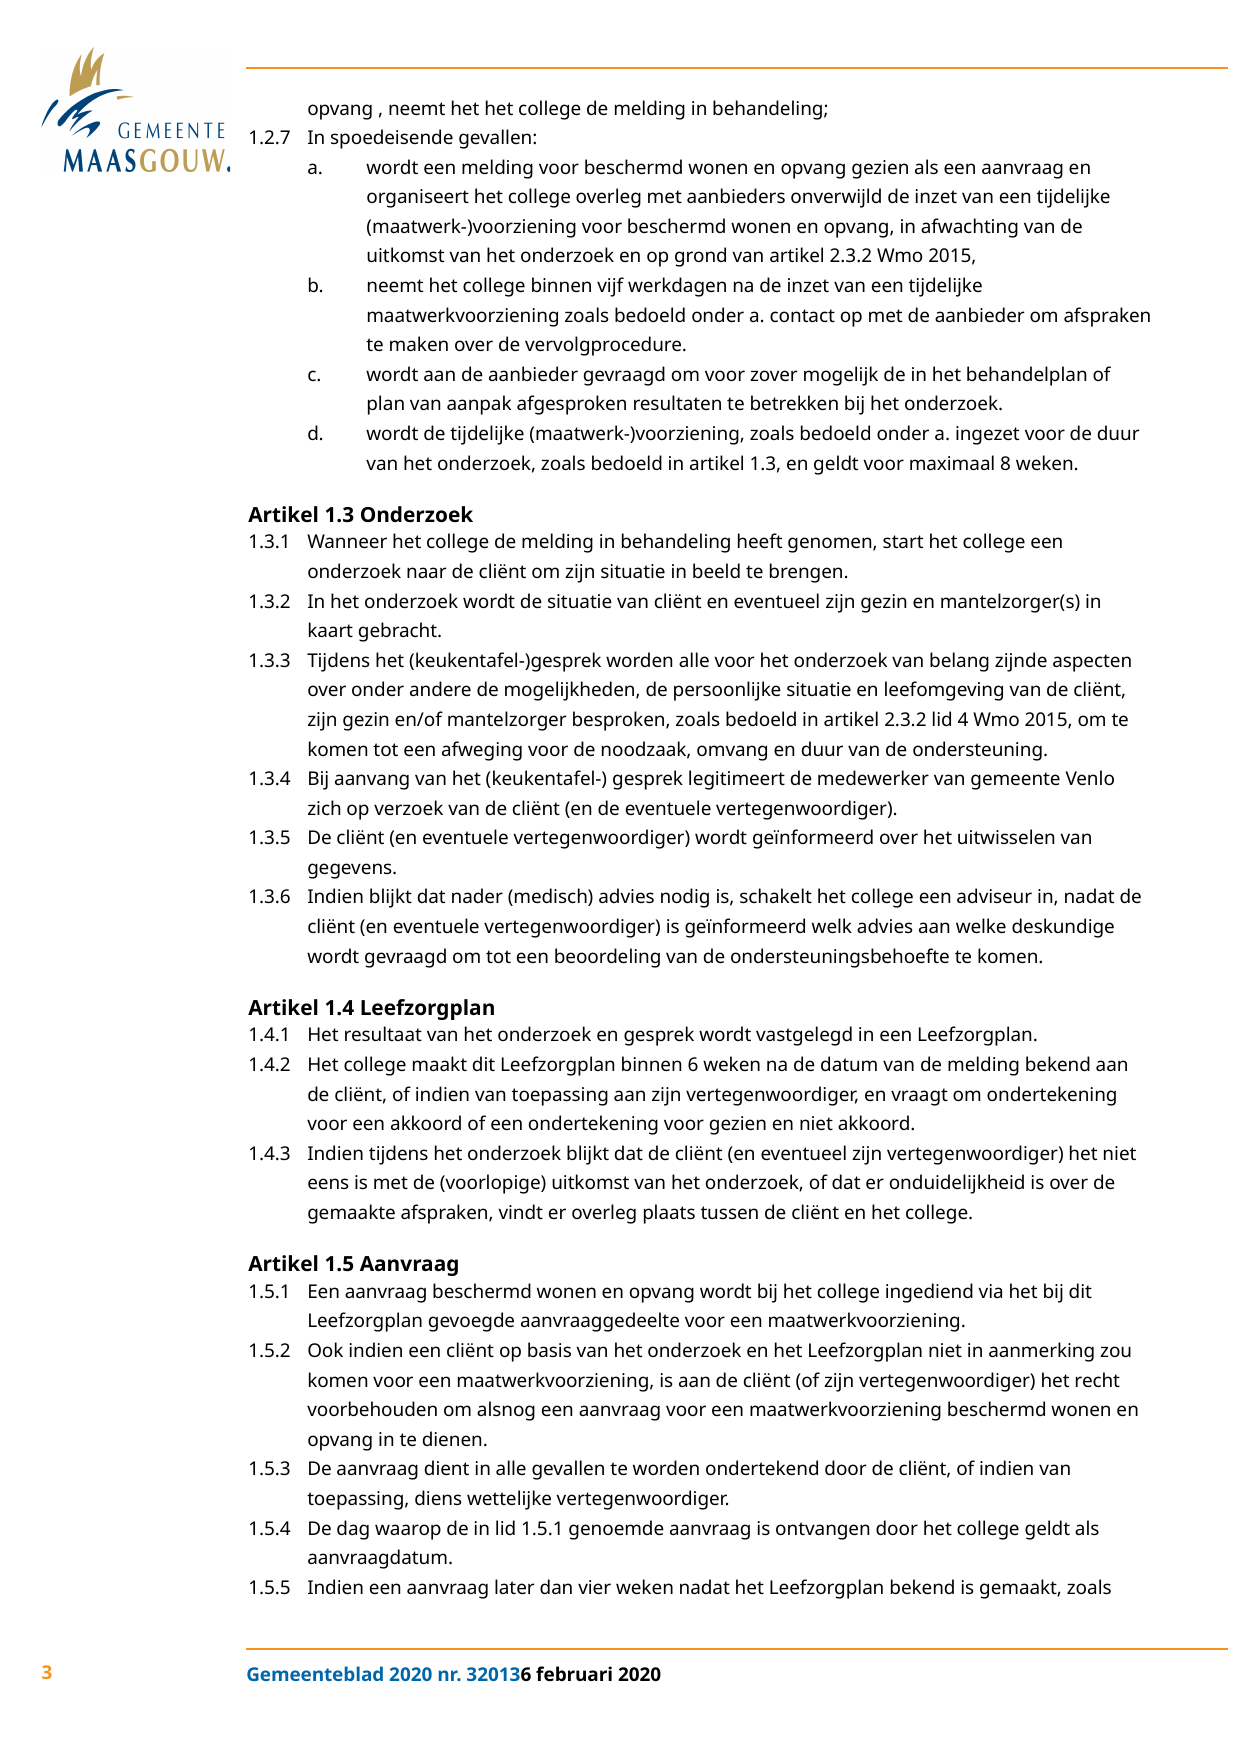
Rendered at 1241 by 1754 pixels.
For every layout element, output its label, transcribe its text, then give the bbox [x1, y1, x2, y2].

list Indien een aanvraag later dan vier weken nadat het Leefzorgplan bekend is gemaakt, zoals [248, 1574, 1152, 1599]
list wordt de tijdelijke (maatwerk-)voorziening, zoals bedoeld onder a. ingezet voor de duur van het onderzoek, zoals bedoeld in artikel 1.3, en geldt voor maximaal 8 weken. [307, 420, 1152, 476]
text Artikel 1.3 Onderzoek [248, 500, 1152, 529]
list Wanneer het college de melding in behandeling heeft genomen, start het college een onderzoek naar de cliënt om zijn situatie in beeld te brengen. [248, 529, 1152, 584]
list Bij aanvang van het (keukentafel-) gesprek legitimeert de medewerker van gemeente Venlo zich op verzoek van de cliënt (en de eventuele vertegenwoordiger). [248, 765, 1152, 821]
list Het college maakt dit Leefzorgplan binnen 6 weken na de datum van de melding bekend aan de cliënt, of indien van toepassing aan zijn vertegenwoordiger, en vraagt om ondertekening voor een akkoord of een ondertekening voor gezien en niet akkoord. [248, 1051, 1152, 1136]
list De dag waarop de in lid 1.5.1 genoemde aanvraag is ontvangen door het college geldt als aanvraagdatum. [248, 1515, 1152, 1570]
list De cliënt (en eventuele vertegenwoordiger) wordt geïnformeerd over het uitwisselen van gegevens. [248, 824, 1152, 880]
list Ook indien een cliënt op basis van het onderzoek en het Leefzorgplan niet in aanmerking zou komen voor een maatwerkvoorziening, is aan de cliënt (of zijn vertegenwoordiger) het recht voorbehouden om alsnog een aanvraag voor een maatwerkvoorziening beschermd wonen en opvang in te dienen. [248, 1337, 1152, 1452]
picture [41, 47, 231, 172]
list In spoedeisende gevallen: [248, 124, 1152, 150]
list Indien blijkt dat nader (medisch) advies nodig is, schakelt het college een adviseur in, nadat de cliënt (en eventuele vertegenwoordiger) is geïnformeerd welk advies aan welke deskundige wordt gevraagd om tot een beoordeling van de ondersteuningsbehoefte te komen. [248, 884, 1152, 968]
list wordt een melding voor beschermd wonen en opvang gezien als een aanvraag en organiseert het college overleg met aanbieders onverwijld de inzet van een tijdelijke (maatwerk-)voorziening voor beschermd wonen en opvang, in afwachting van de uitkomst van het onderzoek en op grond van artikel 2.3.2 Wmo 2015, [307, 154, 1152, 268]
list wordt aan de aanbieder gevraagd om voor zover mogelijk de in het behandelplan of plan van aanpak afgesproken resultaten te betrekken bij het onderzoek. [307, 361, 1152, 416]
list Een aanvraag beschermd wonen en opvang wordt bij het college ingediend via het bij dit Leefzorgplan gevoegde aanvraaggedeelte voor een maatwerkvoorziening. [248, 1278, 1152, 1333]
list Indien tijdens het onderzoek blijkt dat de cliënt (en eventueel zijn vertegenwoordiger) het niet eens is met de (voorlopige) uitkomst van het onderzoek, of dat er onduidelijkheid is over de gemaakte afspraken, vindt er overleg plaats tussen de cliënt en het college. [248, 1140, 1152, 1225]
list neemt het college binnen vijf werkdagen na de inzet van een tijdelijke maatwerkvoorziening zoals bedoeld onder a. contact op met de aanbieder om afspraken te maken over de vervolgprocedure. [307, 272, 1152, 357]
list Het resultaat van het onderzoek en gesprek wordt vastgelegd in een Leefzorgplan. [248, 1022, 1152, 1047]
list opvang , neemt het het college de melding in behandeling; [248, 95, 1152, 121]
list Tijdens het (keukentafel-)gesprek worden alle voor het onderzoek van belang zijnde aspecten over onder andere de mogelijkheden, de persoonlijke situatie en leefomgeving van de cliënt, zijn gezin en/of mantelzorger besproken, zoals bedoeld in artikel 2.3.2 lid 4 Wmo 2015, om te komen tot een afweging voor de noodzaak, omvang en duur van de ondersteuning. [248, 647, 1152, 761]
list In het onderzoek wordt de situatie van cliënt en eventueel zijn gezin en mantelzorger(s) in kaart gebracht. [248, 588, 1152, 643]
text Artikel 1.5 Aanvraag [248, 1249, 1152, 1278]
text Artikel 1.4 Leefzorgplan [248, 993, 1152, 1022]
list De aanvraag dient in alle gevallen te worden ondertekend door de cliënt, of indien van toepassing, diens wettelijke vertegenwoordiger. [248, 1456, 1152, 1511]
